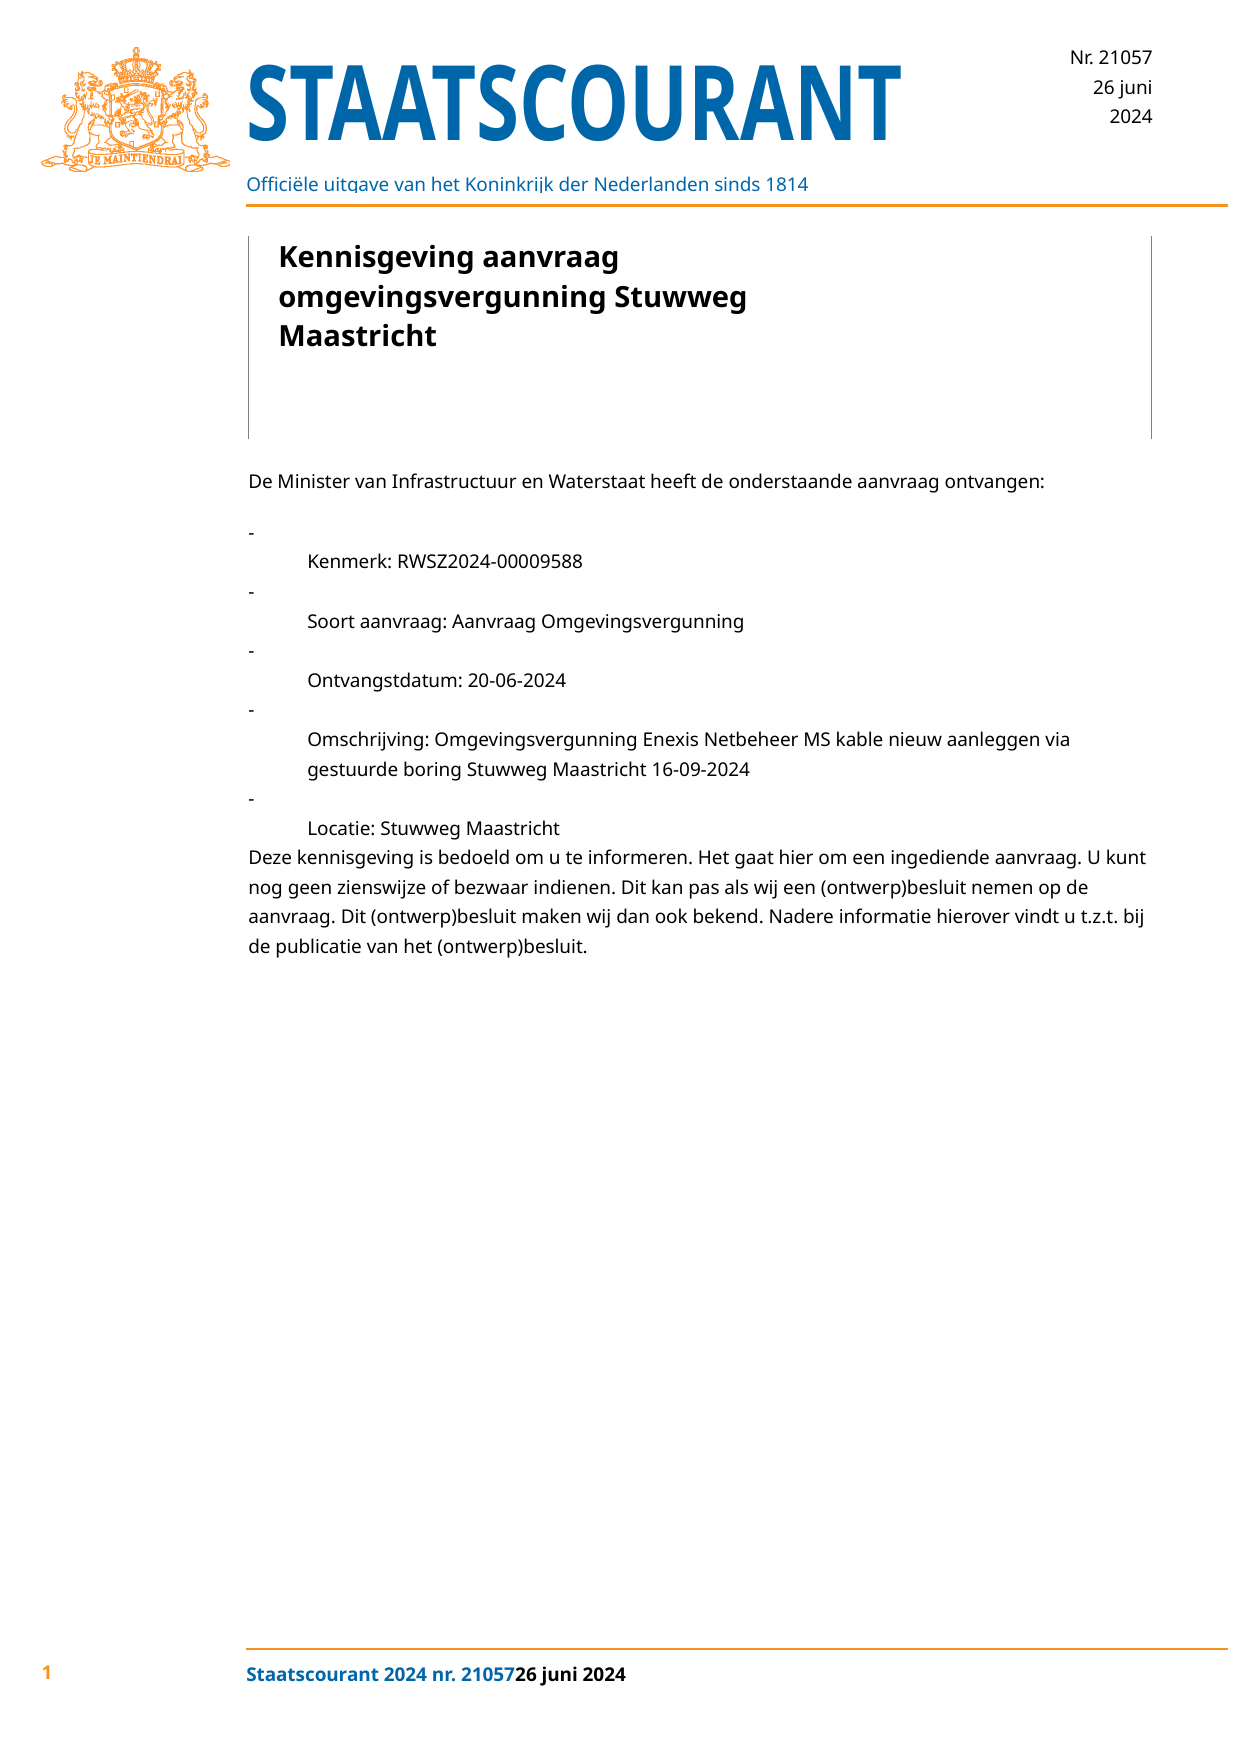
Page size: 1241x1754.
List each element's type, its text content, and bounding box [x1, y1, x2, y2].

table_header [850, 236, 912, 413]
list Kenmerk: RWSZ2024-00009588 [248, 549, 1152, 574]
table_header Kennisgeving aanvraag omgevingsvergunning Stuwweg Maastricht [249, 236, 850, 439]
table_header [850, 414, 1151, 439]
text Deze kennisgeving is bedoeld om u te informeren. Het gaat hier om een ingediende aanvraag. U kunt nog geen zienswijze of bezwaar indienen. Dit kan pas als wij een (ontwerp)besluit nemen op de aanvraag. Dit (ontwerp)besluit maken wij dan ook bekend. Nadere informatie hierover vindt u t.z.t. bij de publicatie van het (ontwerp)besluit. [248, 844, 1152, 959]
text De Minister van Infrastructuur en Waterstaat heeft de onderstaande aanvraag ontvangen: [248, 469, 1152, 494]
list Locatie: Stuwweg Maastricht [248, 815, 1152, 841]
picture [41, 47, 231, 172]
list Ontvangstdatum: 20-06-2024 [248, 667, 1152, 693]
list Omschrijving: Omgevingsvergunning Enexis Netbeheer MS kable nieuw aanleggen via gestuurde boring Stuwweg Maastricht 16-09-2024 [248, 726, 1152, 781]
picture [912, 236, 1090, 414]
list Soort aanvraag: Aanvraag Omgevingsvergunning [248, 608, 1152, 633]
table_header [1090, 236, 1151, 413]
